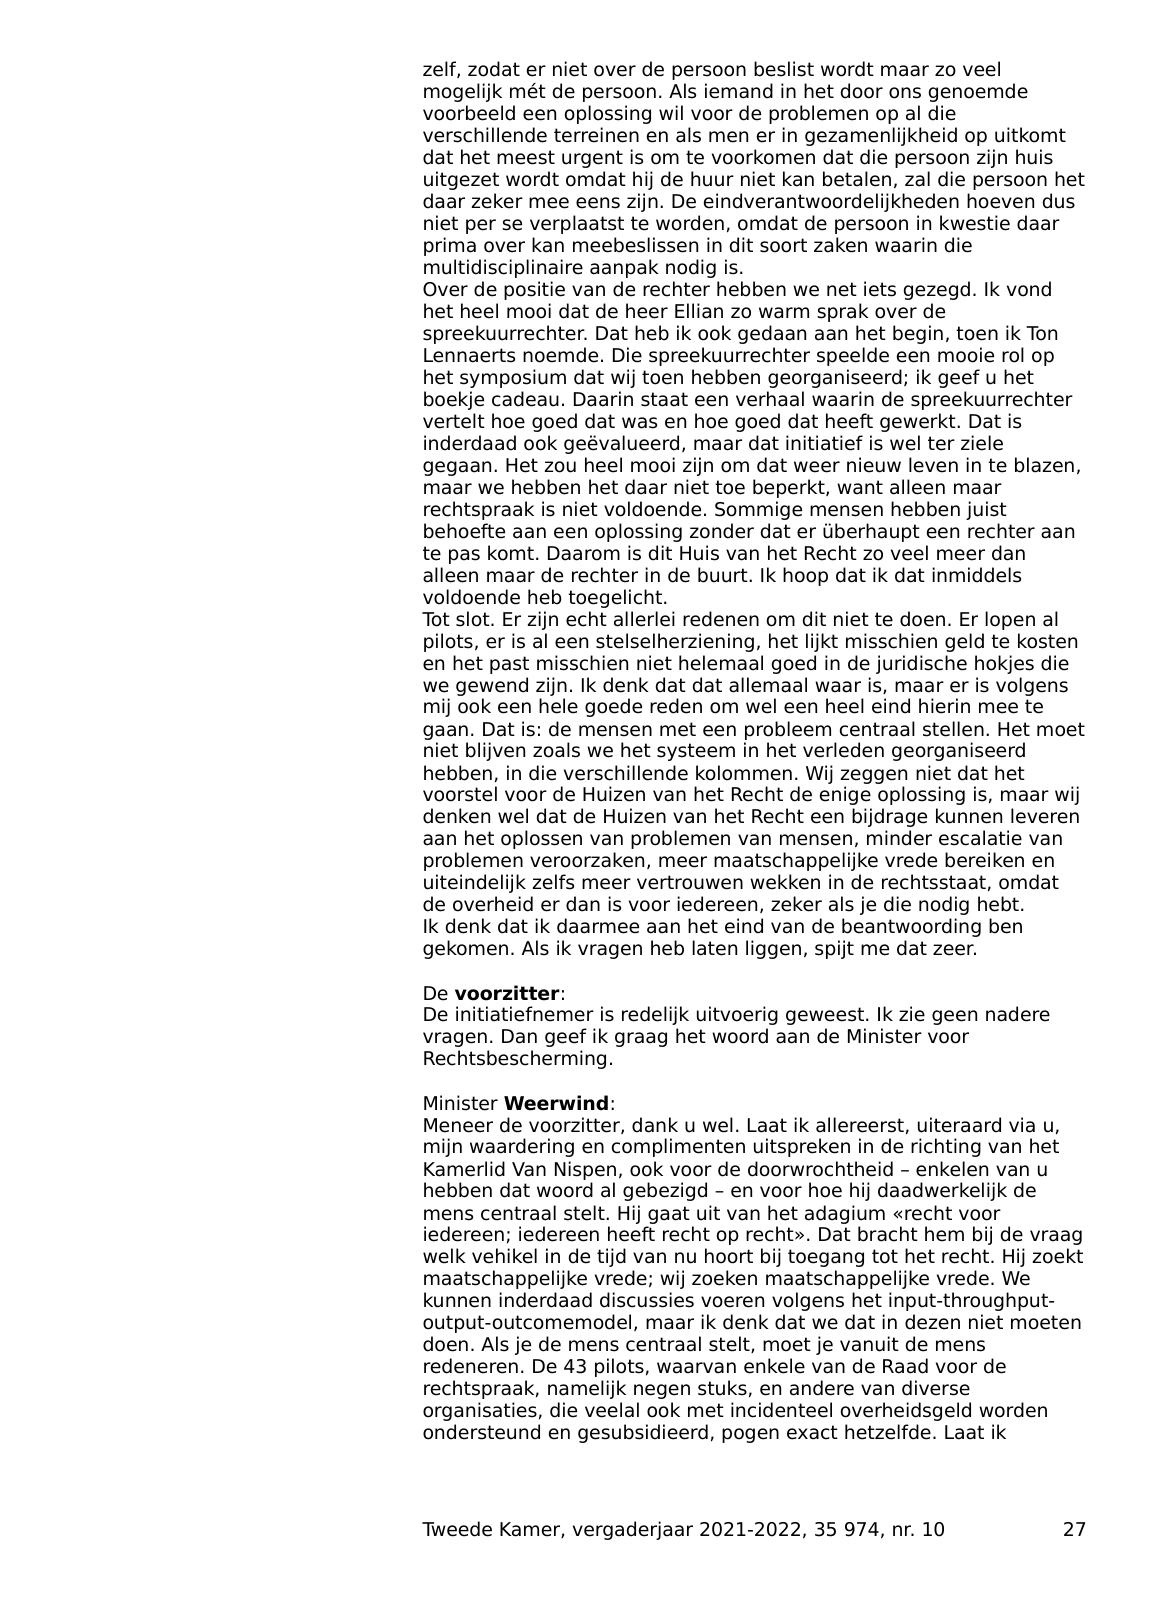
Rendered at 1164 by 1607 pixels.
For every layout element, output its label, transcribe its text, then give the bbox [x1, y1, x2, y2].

text zelf, zodat er niet over de persoon beslist wordt maar zo veel mogelijk mét de persoon. Als iemand in het door ons genoemde voorbeeld een oplossing wil voor de problemen op al die verschillende terreinen en als men er in gezamenlijkheid op uitkomt dat het meest urgent is om te voorkomen dat die persoon zijn huis uitgezet wordt omdat hij de huur niet kan betalen, zal die persoon het daar zeker mee eens zijn. De eindverantwoordelijkheden hoeven dus niet per se verplaatst te worden, omdat de persoon in kwestie daar prima over kan meebeslissen in dit soort zaken waarin die multidisciplinaire aanpak nodig is. [422, 59, 1087, 279]
text Tot slot. Er zijn echt allerlei redenen om dit niet te doen. Er lopen al pilots, er is al een stelselherziening, het lijkt misschien geld te kosten en het past misschien niet helemaal goed in de juridische hokjes die we gewend zijn. Ik denk dat dat allemaal waar is, maar er is volgens mij ook een hele goede reden om wel een heel eind hierin mee te gaan. Dat is: de mensen met een probleem centraal stellen. Het moet niet blijven zoals we het systeem in het verleden georganiseerd hebben, in die verschillende kolommen. Wij zeggen niet dat het voorstel voor de Huizen van het Recht de enige oplossing is, maar wij denken wel dat de Huizen van het Recht een bijdrage kunnen leveren aan het oplossen van problemen van mensen, minder escalatie van problemen veroorzaken, meer maatschappelijke vrede bereiken en uiteindelijk zelfs meer vertrouwen wekken in de rechtsstaat, omdat de overheid er dan is voor iedereen, zeker als je die nodig hebt. [422, 608, 1087, 916]
text Meneer de voorzitter, dank u wel. Laat ik allereerst, uiteraard via u, mijn waardering en complimenten uitspreken in de richting van het Kamerlid Van Nispen, ook voor de doorwrochtheid – enkelen van u hebben dat woord al gebezigd – en voor hoe hij daadwerkelijk de mens centraal stelt. Hij gaat uit van het adagium «recht voor iedereen; iedereen heeft recht op recht». Dat bracht hem bij de vraag welk vehikel in de tijd van nu hoort bij toegang tot het recht. Hij zoekt maatschappelijke vrede; wij zoeken maatschappelijke vrede. We kunnen inderdaad discussies voeren volgens het input-throughput-output-outcomemodel, maar ik denk dat we dat in dezen niet moeten doen. Als je de mens centraal stelt, moet je vanuit de mens redeneren. De 43 pilots, waarvan enkele van de Raad voor de rechtspraak, namelijk negen stuks, en andere van diverse organisaties, die veelal ook met incidenteel overheidsgeld worden ondersteund en gesubsidieerd, pogen exact hetzelfde. Laat ik [422, 1114, 1087, 1444]
text Minister Weerwind: [422, 1092, 1087, 1114]
text De initiatiefnemer is redelijk uitvoerig geweest. Ik zie geen nadere vragen. Dan geef ik graag het woord aan de Minister voor Rechtsbescherming. [422, 1004, 1087, 1070]
text Ik denk dat ik daarmee aan het eind van de beantwoording ben gekomen. Als ik vragen heb laten liggen, spijt me dat zeer. [422, 916, 1087, 960]
text De voorzitter: [422, 982, 1087, 1004]
text Over de positie van de rechter hebben we net iets gezegd. Ik vond het heel mooi dat de heer Ellian zo warm sprak over de spreekuurrechter. Dat heb ik ook gedaan aan het begin, toen ik Ton Lennaerts noemde. Die spreekuurrechter speelde een mooie rol op het symposium dat wij toen hebben georganiseerd; ik geef u het boekje cadeau. Daarin staat een verhaal waarin de spreekuurrechter vertelt hoe goed dat was en hoe goed dat heeft gewerkt. Dat is inderdaad ook geëvalueerd, maar dat initiatief is wel ter ziele gegaan. Het zou heel mooi zijn om dat weer nieuw leven in te blazen, maar we hebben het daar niet toe beperkt, want alleen maar rechtspraak is niet voldoende. Sommige mensen hebben juist behoefte aan een oplossing zonder dat er überhaupt een rechter aan te pas komt. Daarom is dit Huis van het Recht zo veel meer dan alleen maar de rechter in de buurt. Ik hoop dat ik dat inmiddels voldoende heb toegelicht. [422, 279, 1087, 608]
